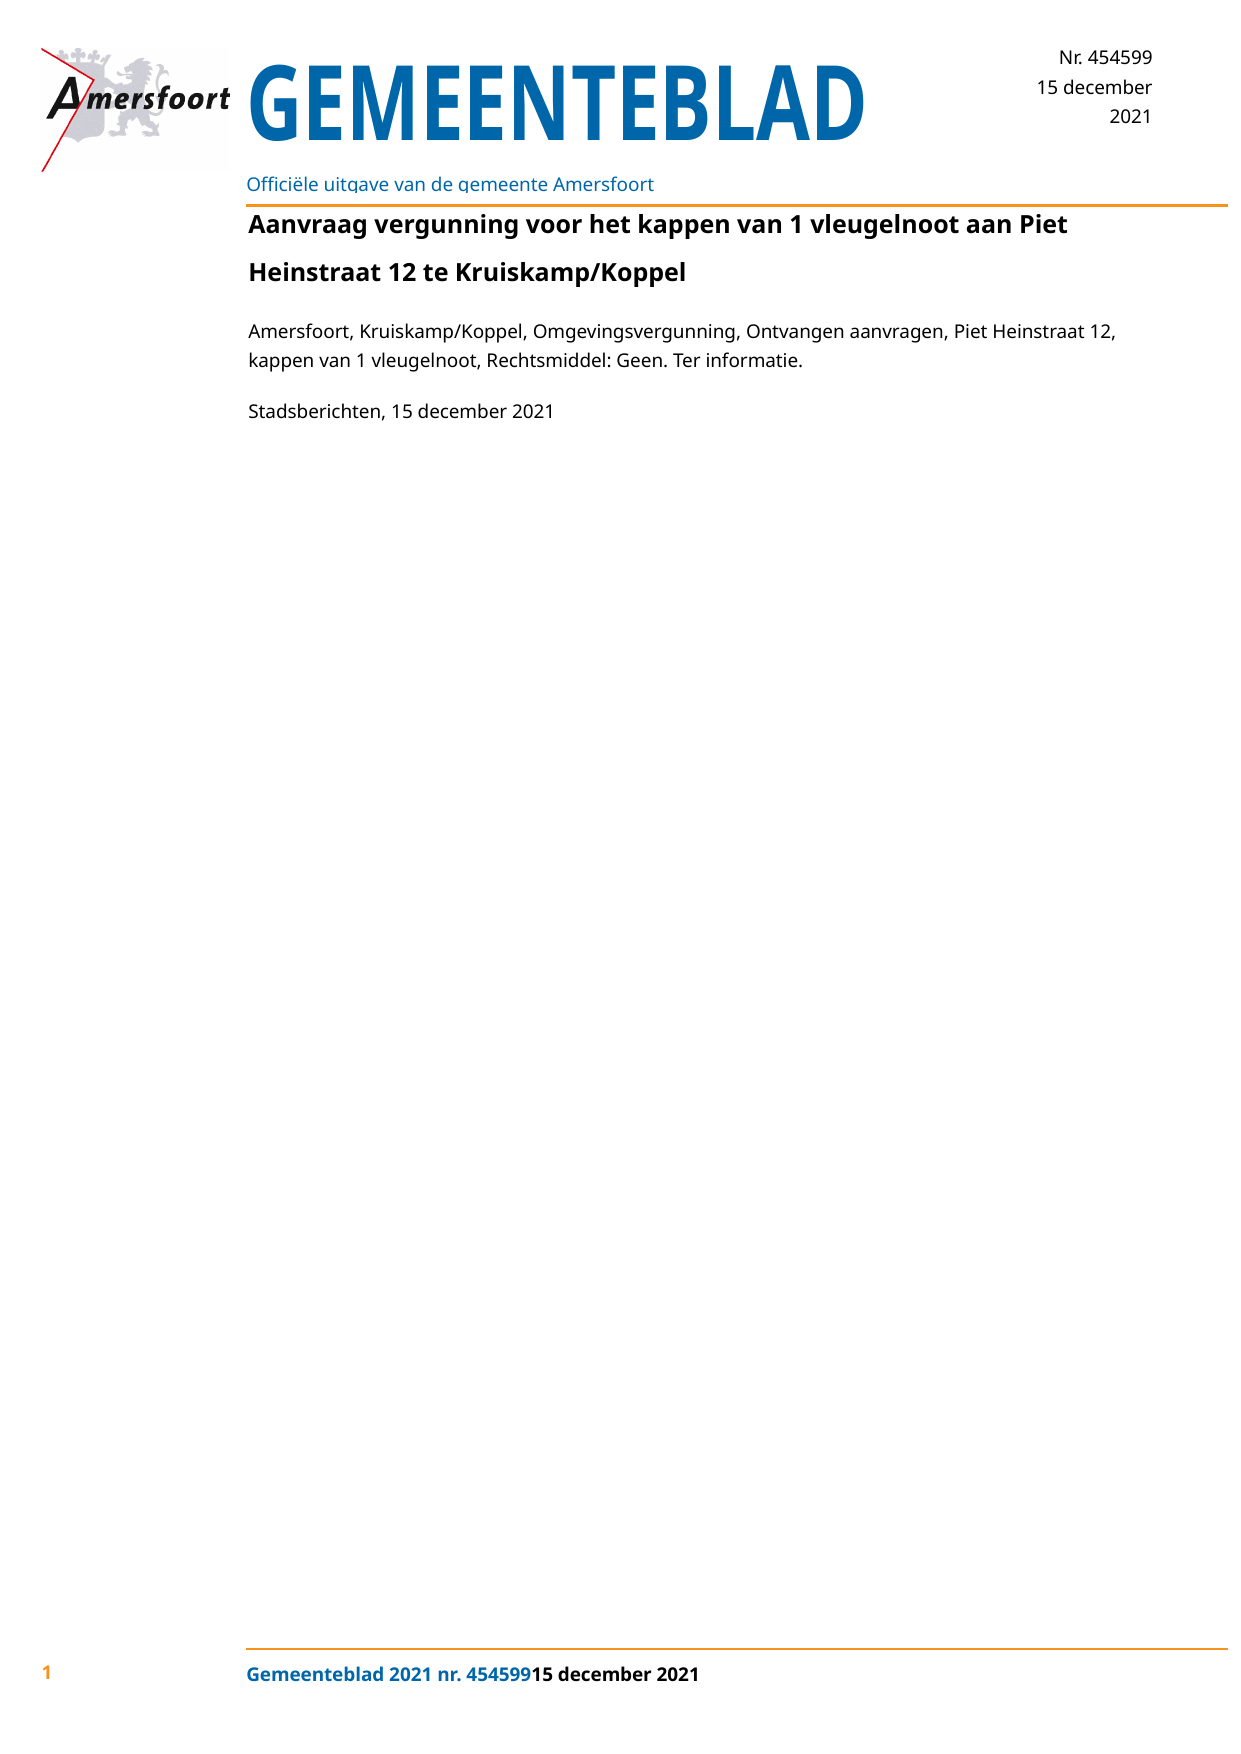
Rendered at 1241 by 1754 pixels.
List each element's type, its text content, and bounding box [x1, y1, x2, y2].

picture [41, 47, 231, 172]
text Aanvraag vergunning voor het kappen van 1 vleugelnoot aan Piet Heinstraat 12 te Kruiskamp/Koppel [248, 207, 1152, 288]
text Stadsberichten, 15 december 2021 [248, 398, 1152, 424]
text Amersfoort, Kruiskamp/Koppel, Omgevingsvergunning, Ontvangen aanvragen, Piet Heinstraat 12, kappen van 1 vleugelnoot, Rechtsmiddel: Geen. Ter informatie. [248, 318, 1152, 373]
